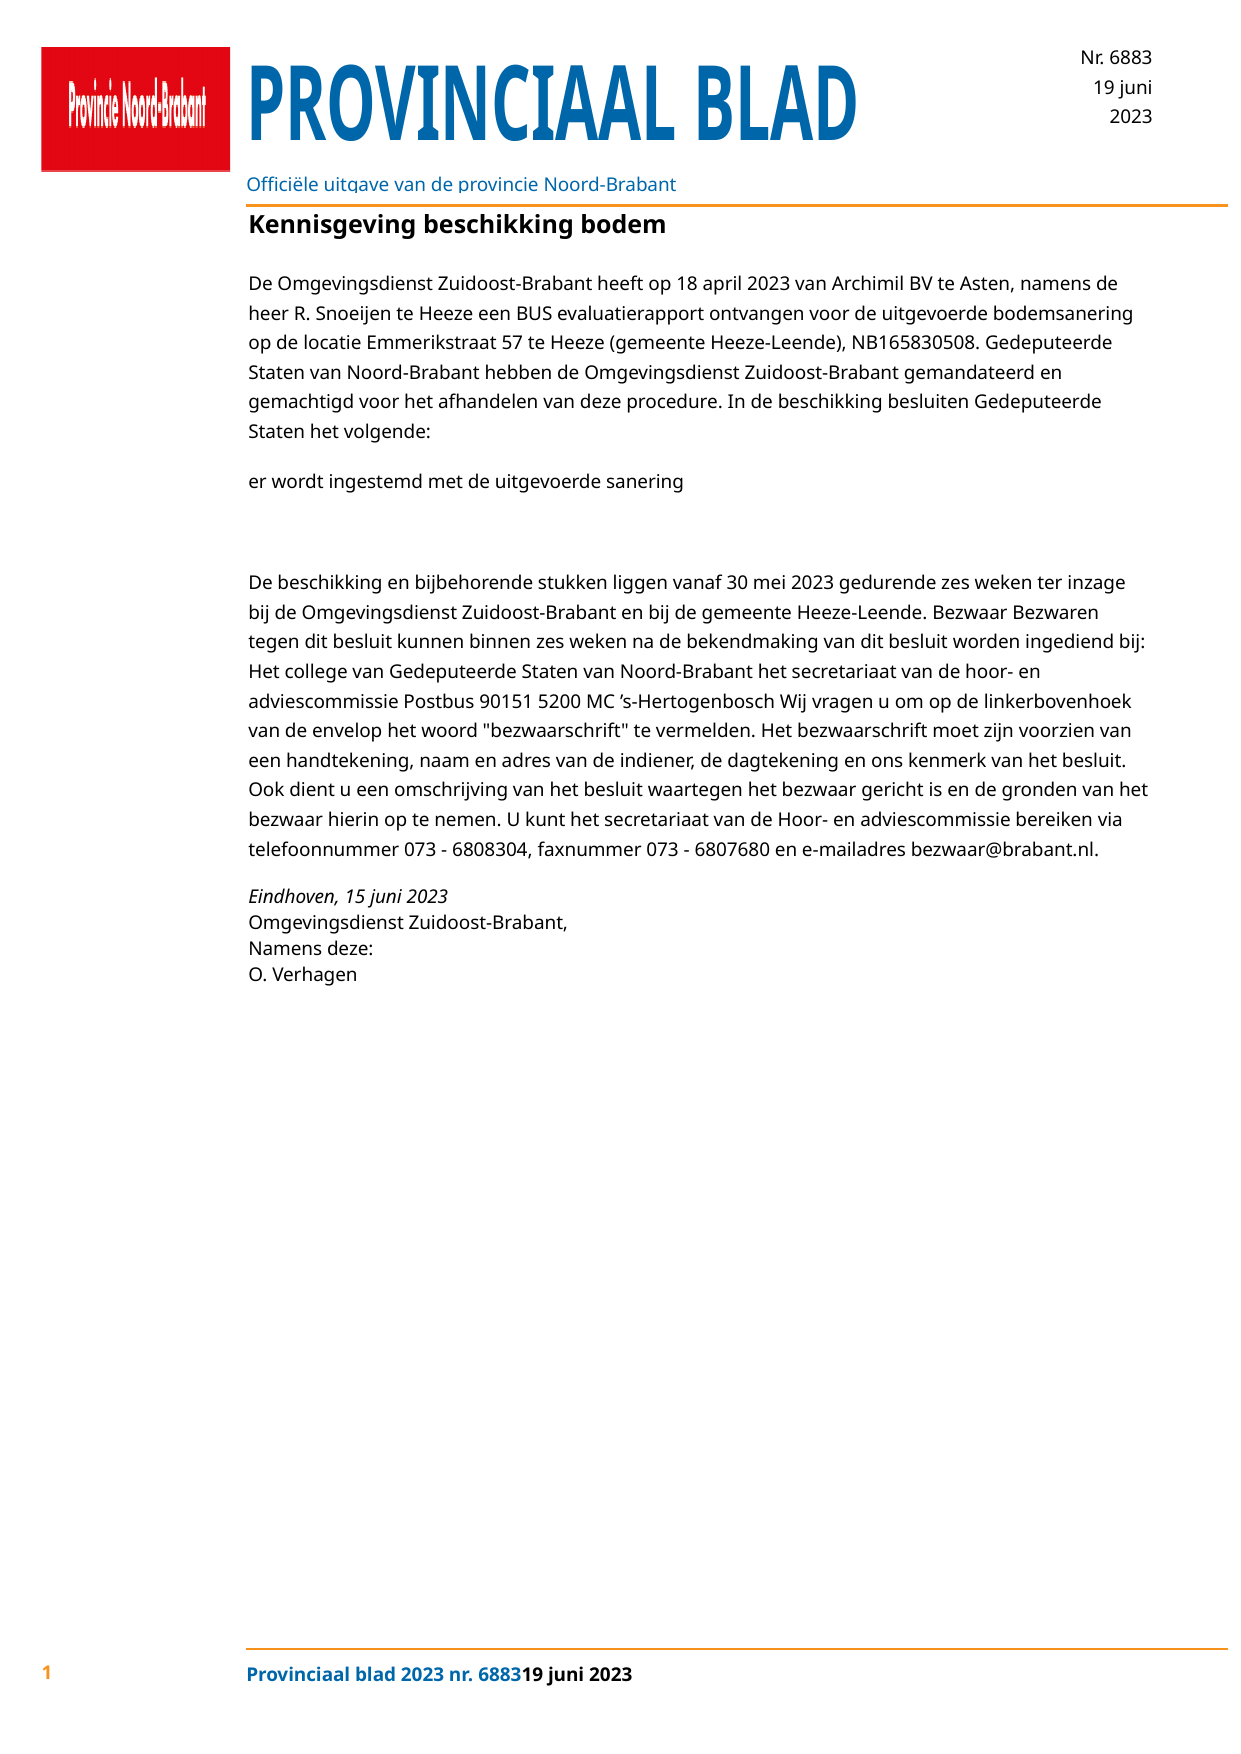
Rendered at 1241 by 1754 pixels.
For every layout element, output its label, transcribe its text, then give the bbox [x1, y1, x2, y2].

text er wordt ingestemd met de uitgevoerde sanering [248, 469, 1152, 494]
picture [41, 47, 231, 172]
text Omgevingsdienst Zuidoost-Brabant, [248, 909, 1152, 935]
text Kennisgeving beschikking bodem [248, 207, 1152, 241]
text O. Verhagen [248, 961, 1152, 986]
text De beschikking en bijbehorende stukken liggen vanaf 30 mei 2023 gedurende zes weken ter inzage bij de Omgevingsdienst Zuidoost-Brabant en bij de gemeente Heeze-Leende. Bezwaar Bezwaren tegen dit besluit kunnen binnen zes weken na de bekendmaking van dit besluit worden ingediend bij: Het college van Gedeputeerde Staten van Noord-Brabant het secretariaat van de hoor- en adviescommissie Postbus 90151 5200 MC ’s-Hertogenbosch Wij vragen u om op de linkerbovenhoek van de envelop het woord "bezwaarschrift" te vermelden. Het bezwaarschrift moet zijn voorzien van een handtekening, naam en adres van de indiener, de dagtekening en ons kenmerk van het besluit. Ook dient u een omschrijving van het besluit waartegen het bezwaar gericht is en de gronden van het bezwaar hierin op te nemen. U kunt het secretariaat van de Hoor- en adviescommissie bereiken via telefoonnummer 073 - 6808304, faxnummer 073 - 6807680 en e-mailadres bezwaar@brabant.nl. [248, 569, 1152, 861]
text Eindhoven, 15 juni 2023 [248, 883, 1152, 909]
text Namens deze: [248, 935, 1152, 961]
text De Omgevingsdienst Zuidoost-Brabant heeft op 18 april 2023 van Archimil BV te Asten, namens de heer R. Snoeijen te Heeze een BUS evaluatierapport ontvangen voor de uitgevoerde bodemsanering op de locatie Emmerikstraat 57 te Heeze (gemeente Heeze-Leende), NB165830508. Gedeputeerde Staten van Noord-Brabant hebben de Omgevingsdienst Zuidoost-Brabant gemandateerd en gemachtigd voor het afhandelen van deze procedure. In de beschikking besluiten Gedeputeerde Staten het volgende: [248, 270, 1152, 444]
